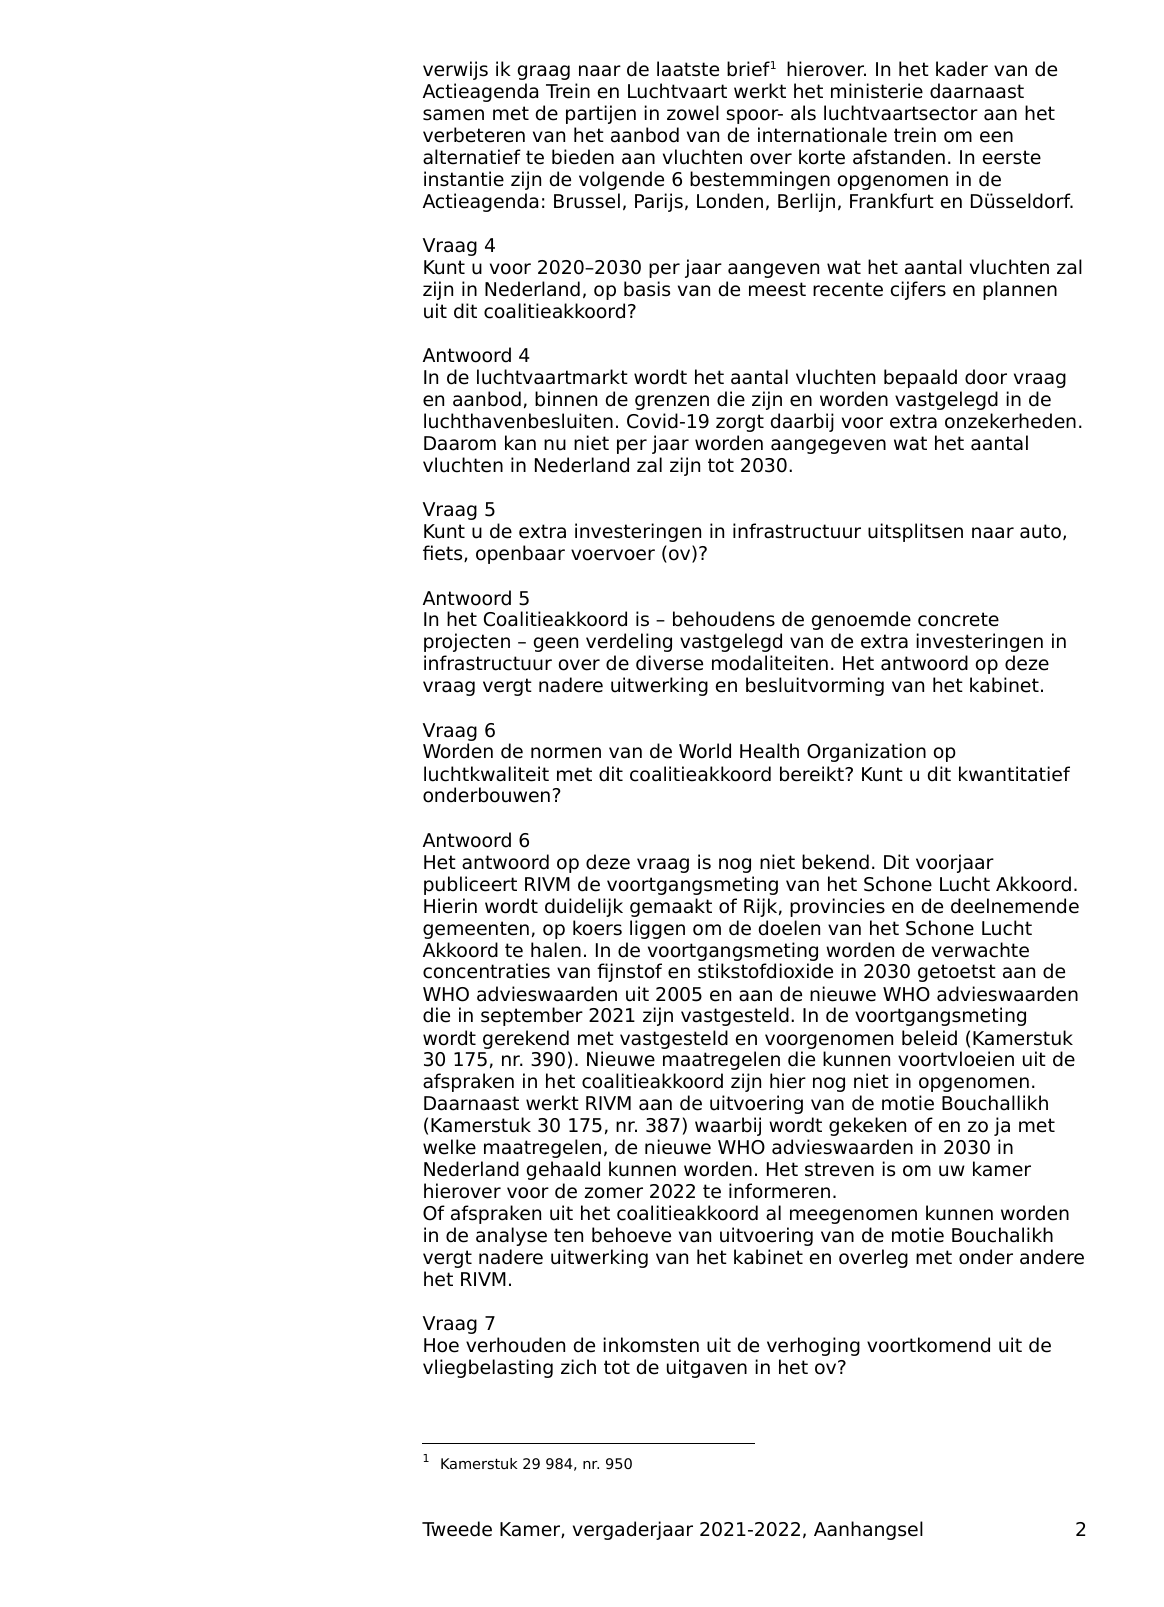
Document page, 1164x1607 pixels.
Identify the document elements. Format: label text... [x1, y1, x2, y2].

text Kunt u voor 2020–2030 per jaar aangeven wat het aantal vluchten zal zijn in Nederland, op basis van de meest recente cijfers en plannen uit dit coalitieakkoord? [422, 257, 1087, 323]
text Antwoord 6 [422, 829, 1087, 852]
text In het Coalitieakkoord is – behoudens de genoemde concrete projecten – geen verdeling vastgelegd van de extra investeringen in infrastructuur over de diverse modaliteiten. Het antwoord op deze vraag vergt nadere uitwerking en besluitvorming van het kabinet. [422, 609, 1087, 697]
text Vraag 6 [422, 719, 1087, 741]
text Antwoord 4 [422, 345, 1087, 367]
text Vraag 5 [422, 499, 1087, 521]
text Antwoord 5 [422, 587, 1087, 609]
text Kamerstuk 29 984, nr. 950 [422, 1452, 1087, 1474]
text Het antwoord op deze vraag is nog niet bekend. Dit voorjaar publiceert RIVM de voortgangsmeting van het Schone Lucht Akkoord. Hierin wordt duidelijk gemaakt of Rijk, provincies en de deelnemende gemeenten, op koers liggen om de doelen van het Schone Lucht Akkoord te halen. In de voortgangsmeting worden de verwachte concentraties van fijnstof en stikstofdioxide in 2030 getoetst aan de WHO advieswaarden uit 2005 en aan de nieuwe WHO advieswaarden die in september 2021 zijn vastgesteld. In de voortgangsmeting wordt gerekend met vastgesteld en voorgenomen beleid (Kamerstuk 30 175, nr. 390). Nieuwe maatregelen die kunnen voortvloeien uit de afspraken in het coalitieakkoord zijn hier nog niet in opgenomen. Daarnaast werkt RIVM aan de uitvoering van de motie Bouchallikh (Kamerstuk 30 175, nr. 387) waarbij wordt gekeken of en zo ja met welke maatregelen, de nieuwe WHO advieswaarden in 2030 in Nederland gehaald kunnen worden. Het streven is om uw kamer hierover voor de zomer 2022 te informeren. [422, 852, 1087, 1203]
text Hoe verhouden de inkomsten uit de verhoging voortkomend uit de vliegbelasting zich tot de uitgaven in het ov? [422, 1335, 1087, 1379]
text verwijs ik graag naar de laatste brief hierover. In het kader van de Actieagenda Trein en Luchtvaart werkt het ministerie daarnaast samen met de partijen in zowel spoor- als luchtvaartsector aan het verbeteren van het aanbod van de internationale trein om een alternatief te bieden aan vluchten over korte afstanden. In eerste instantie zijn de volgende 6 bestemmingen opgenomen in de Actieagenda: Brussel, Parijs, Londen, Berlijn, Frankfurt en Düsseldorf. [422, 59, 1087, 213]
text Vraag 7 [422, 1313, 1087, 1335]
text Kunt u de extra investeringen in infrastructuur uitsplitsen naar auto, fiets, openbaar voervoer (ov)? [422, 521, 1087, 565]
text Vraag 4 [422, 235, 1087, 257]
text Of afspraken uit het coalitieakkoord al meegenomen kunnen worden in de analyse ten behoeve van uitvoering van de motie Bouchalikh vergt nadere uitwerking van het kabinet en overleg met onder andere het RIVM. [422, 1203, 1087, 1291]
text In de luchtvaartmarkt wordt het aantal vluchten bepaald door vraag en aanbod, binnen de grenzen die zijn en worden vastgelegd in de luchthavenbesluiten. Covid-19 zorgt daarbij voor extra onzekerheden. Daarom kan nu niet per jaar worden aangegeven wat het aantal vluchten in Nederland zal zijn tot 2030. [422, 367, 1087, 477]
text Worden de normen van de World Health Organization op luchtkwaliteit met dit coalitieakkoord bereikt? Kunt u dit kwantitatief onderbouwen? [422, 741, 1087, 807]
